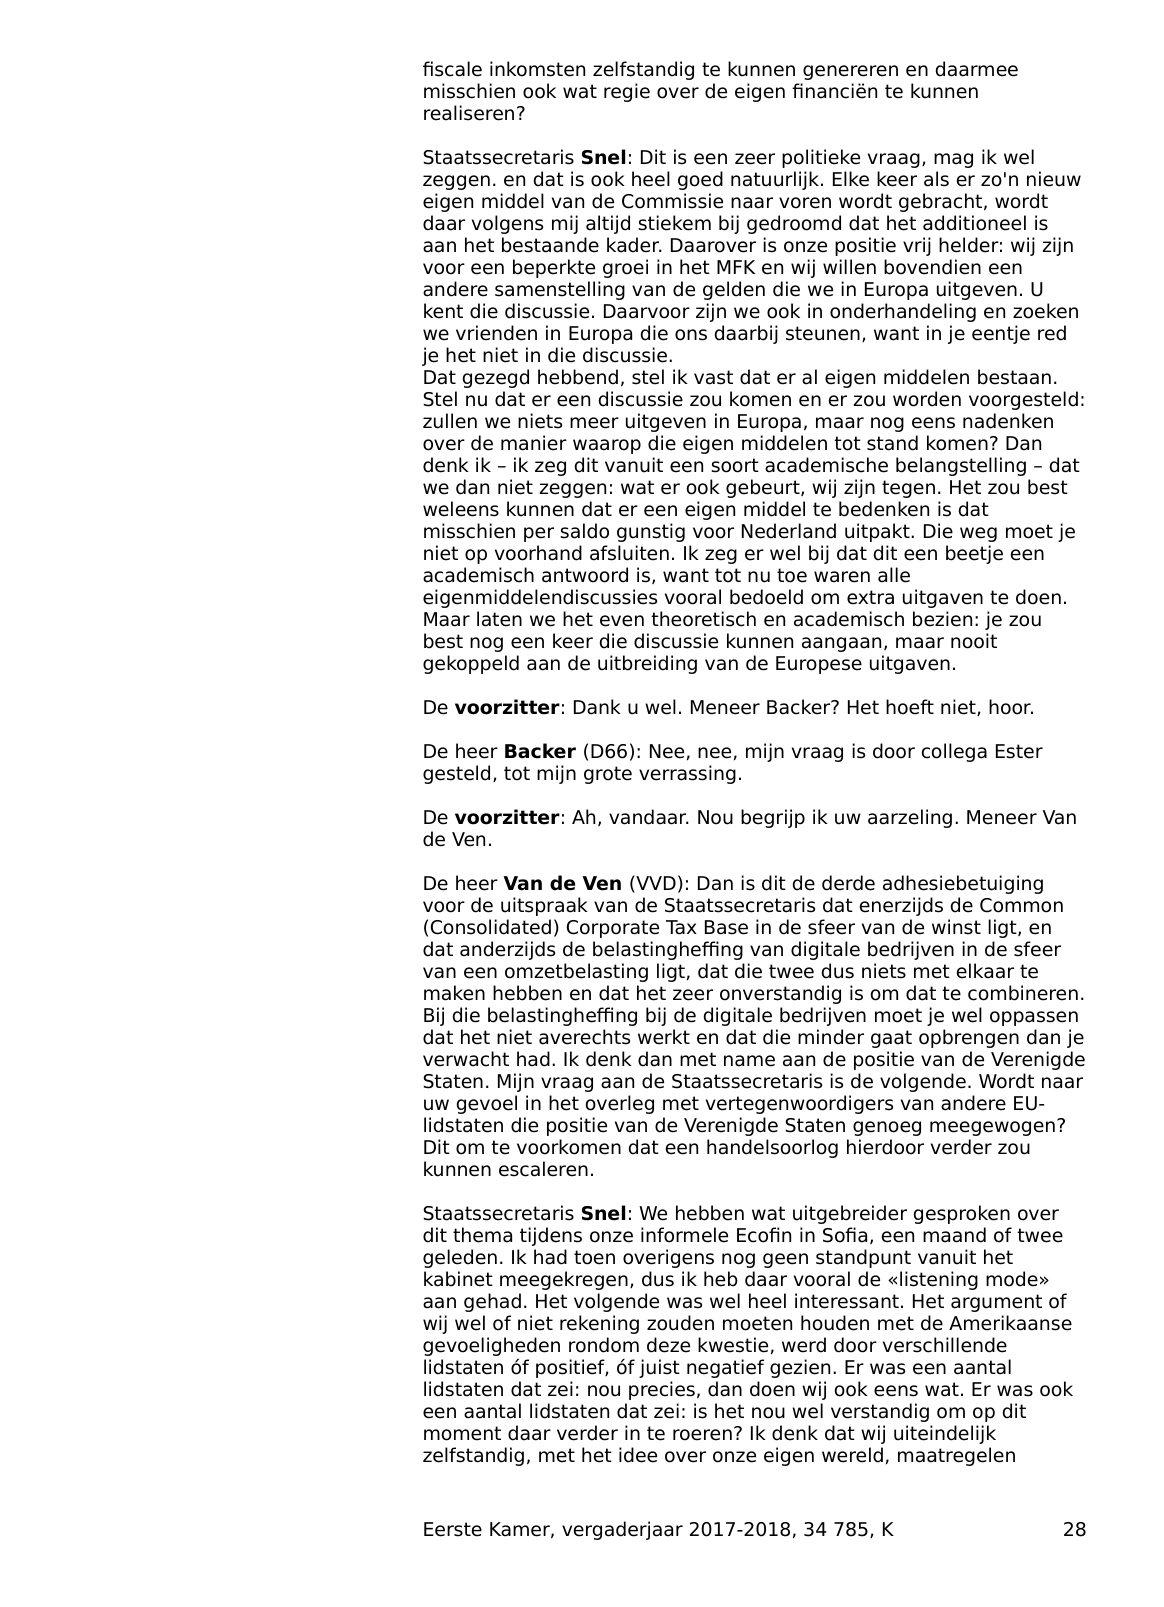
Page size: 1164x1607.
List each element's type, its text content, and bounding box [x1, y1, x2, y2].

text De voorzitter: Dank u wel. Meneer Backer? Het hoeft niet, hoor. [422, 697, 1087, 719]
text De voorzitter: Ah, vandaar. Nou begrijp ik uw aarzeling. Meneer Van de Ven. [422, 807, 1087, 851]
text De heer Van de Ven (VVD): Dan is dit de derde adhesiebetuiging voor de uitspraak van de Staatssecretaris dat enerzijds de Common (Consolidated) Corporate Tax Base in de sfeer van de winst ligt, en dat anderzijds de belastingheffing van digitale bedrijven in de sfeer van een omzetbelasting ligt, dat die twee dus niets met elkaar te maken hebben en dat het zeer onverstandig is om dat te combineren. Bij die belastingheffing bij de digitale bedrijven moet je wel oppassen dat het niet averechts werkt en dat die minder gaat opbrengen dan je verwacht had. Ik denk dan met name aan de positie van de Verenigde Staten. Mijn vraag aan de Staatssecretaris is de volgende. Wordt naar uw gevoel in het overleg met vertegenwoordigers van andere EU-lidstaten die positie van de Verenigde Staten genoeg meegewogen? Dit om te voorkomen dat een handelsoorlog hierdoor verder zou kunnen escaleren. [422, 873, 1087, 1181]
text Staatssecretaris Snel: Dit is een zeer politieke vraag, mag ik wel zeggen. en dat is ook heel goed natuurlijk. Elke keer als er zo'n nieuw eigen middel van de Commissie naar voren wordt gebracht, wordt daar volgens mij altijd stiekem bij gedroomd dat het additioneel is aan het bestaande kader. Daarover is onze positie vrij helder: wij zijn voor een beperkte groei in het MFK en wij willen bovendien een andere samenstelling van de gelden die we in Europa uitgeven. U kent die discussie. Daarvoor zijn we ook in onderhandeling en zoeken we vrienden in Europa die ons daarbij steunen, want in je eentje red je het niet in die discussie. [422, 147, 1087, 367]
text Dat gezegd hebbend, stel ik vast dat er al eigen middelen bestaan. Stel nu dat er een discussie zou komen en er zou worden voorgesteld: zullen we niets meer uitgeven in Europa, maar nog eens nadenken over de manier waarop die eigen middelen tot stand komen? Dan denk ik – ik zeg dit vanuit een soort academische belangstelling – dat we dan niet zeggen: wat er ook gebeurt, wij zijn tegen. Het zou best weleens kunnen dat er een eigen middel te bedenken is dat misschien per saldo gunstig voor Nederland uitpakt. Die weg moet je niet op voorhand afsluiten. Ik zeg er wel bij dat dit een beetje een academisch antwoord is, want tot nu toe waren alle eigenmiddelendiscussies vooral bedoeld om extra uitgaven te doen. Maar laten we het even theoretisch en academisch bezien: je zou best nog een keer die discussie kunnen aangaan, maar nooit gekoppeld aan de uitbreiding van de Europese uitgaven. [422, 367, 1087, 675]
text Staatssecretaris Snel: We hebben wat uitgebreider gesproken over dit thema tijdens onze informele Ecofin in Sofia, een maand of twee geleden. Ik had toen overigens nog geen standpunt vanuit het kabinet meegekregen, dus ik heb daar vooral de «listening mode» aan gehad. Het volgende was wel heel interessant. Het argument of wij wel of niet rekening zouden moeten houden met de Amerikaanse gevoeligheden rondom deze kwestie, werd door verschillende lidstaten óf positief, óf juist negatief gezien. Er was een aantal lidstaten dat zei: nou precies, dan doen wij ook eens wat. Er was ook een aantal lidstaten dat zei: is het nou wel verstandig om op dit moment daar verder in te roeren? Ik denk dat wij uiteindelijk zelfstandig, met het idee over onze eigen wereld, maatregelen [422, 1203, 1087, 1467]
text De heer Backer (D66): Nee, nee, mijn vraag is door collega Ester gesteld, tot mijn grote verrassing. [422, 741, 1087, 785]
text fiscale inkomsten zelfstandig te kunnen genereren en daarmee misschien ook wat regie over de eigen financiën te kunnen realiseren? [422, 59, 1087, 125]
